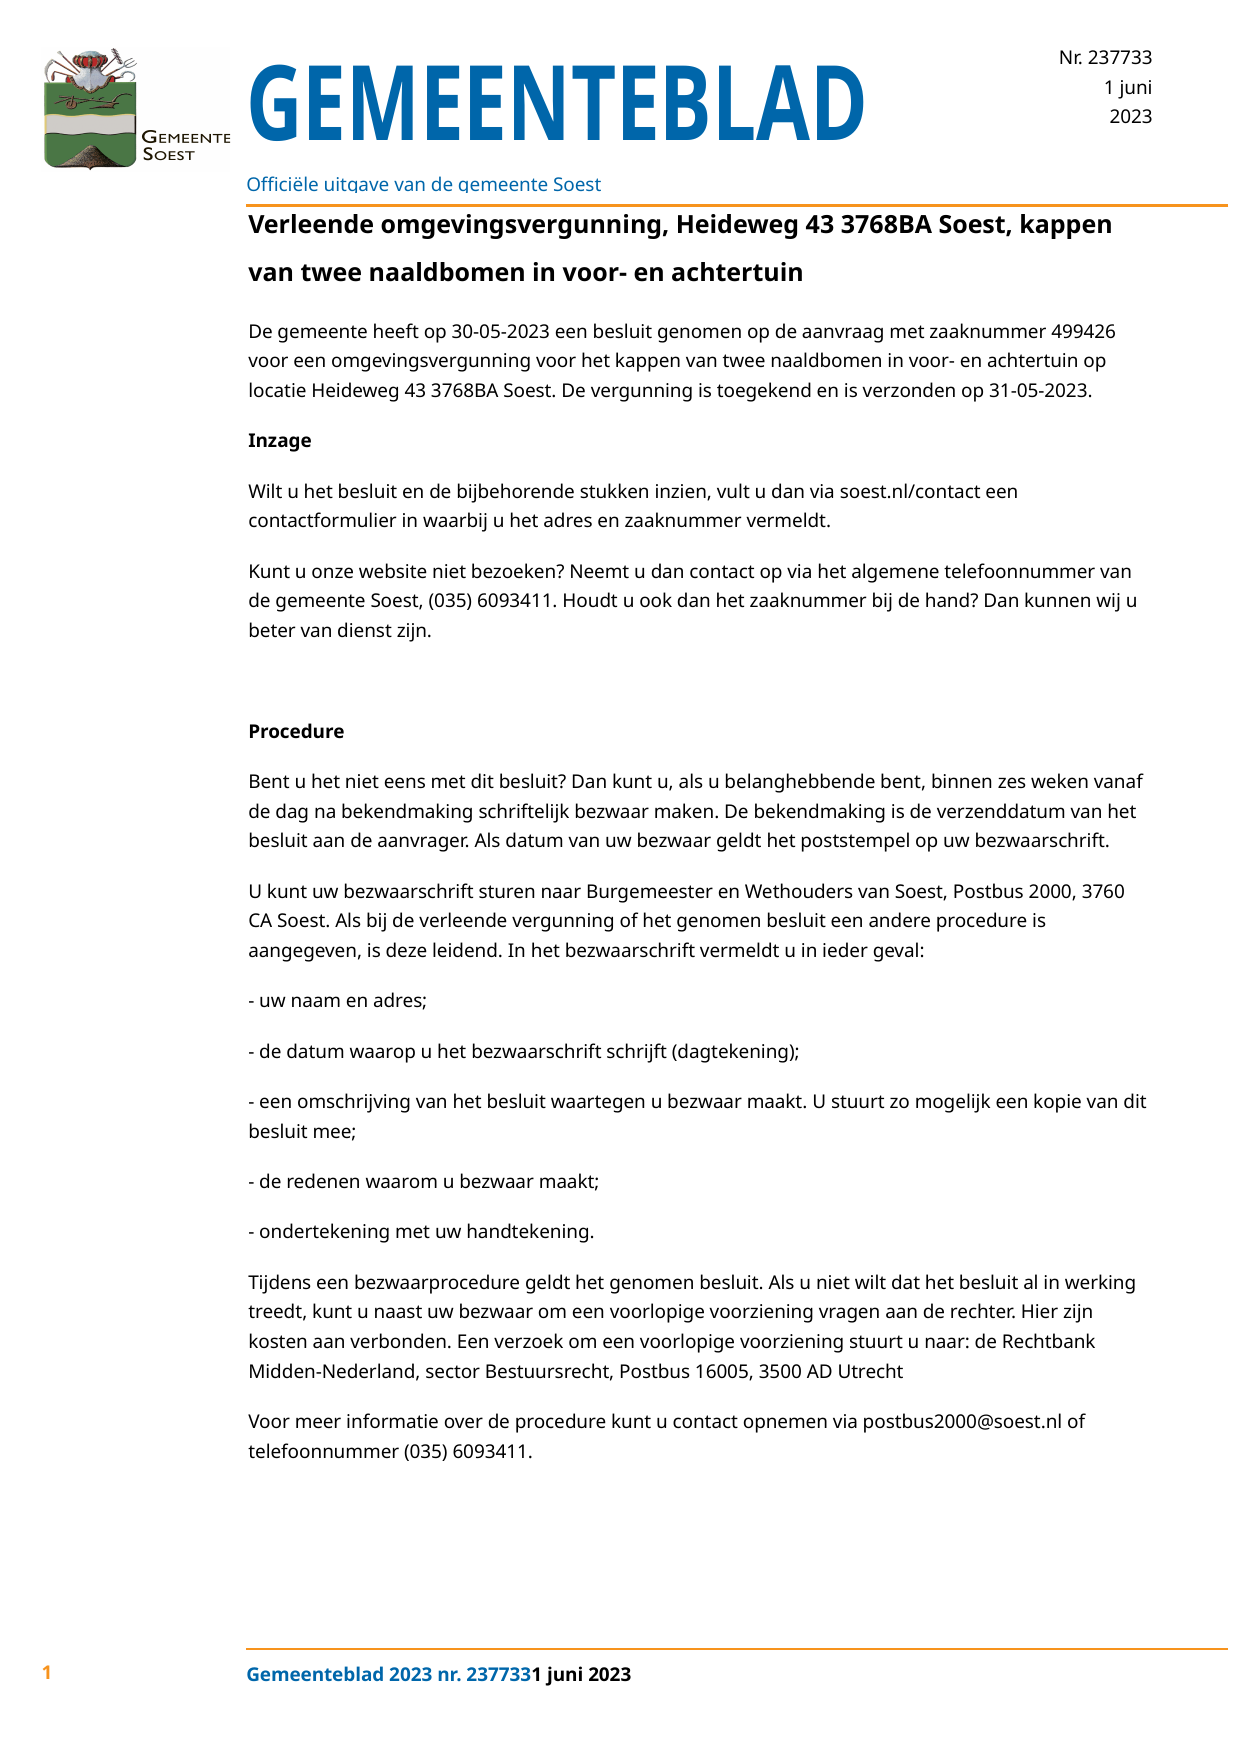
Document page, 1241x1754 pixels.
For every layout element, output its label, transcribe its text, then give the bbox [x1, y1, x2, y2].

text Voor meer informatie over de procedure kunt u contact opnemen via postbus2000@soest.nl of telefoonnummer (035) 6093411. [248, 1408, 1152, 1464]
text - uw naam en adres; [248, 987, 1152, 1013]
text Kunt u onze website niet bezoeken? Neemt u dan contact op via het algemene telefoonnummer van de gemeente Soest, (035) 6093411. Houdt u ook dan het zaaknummer bij de hand? Dan kunnen wij u beter van dienst zijn. [248, 558, 1152, 643]
text Verleende omgevingsvergunning, Heideweg 43 3768BA Soest, kappen van twee naaldbomen in voor- en achtertuin [248, 207, 1152, 288]
text De gemeente heeft op 30-05-2023 een besluit genomen op de aanvraag met zaaknummer 499426 voor een omgevingsvergunning voor het kappen van twee naaldbomen in voor- en achtertuin op locatie Heideweg 43 3768BA Soest. De vergunning is toegekend en is verzonden op 31-05-2023. [248, 318, 1152, 403]
picture [41, 47, 231, 172]
text Bent u het niet eens met dit besluit? Dan kunt u, als u belanghebbende bent, binnen zes weken vanaf de dag na bekendmaking schriftelijk bezwaar maken. De bekendmaking is de verzenddatum van het besluit aan de aanvrager. Als datum van uw bezwaar geldt het poststempel op uw bezwaarschrift. [248, 768, 1152, 853]
text Tijdens een bezwaarprocedure geldt het genomen besluit. Als u niet wilt dat het besluit al in werking treedt, kunt u naast uw bezwaar om een voorlopige voorziening vragen aan de rechter. Hier zijn kosten aan verbonden. Een verzoek om een voorlopige voorziening stuurt u naar: de Rechtbank Midden-Nederland, sector Bestuursrecht, Postbus 16005, 3500 AD Utrecht [248, 1269, 1152, 1384]
text Wilt u het besluit en de bijbehorende stukken inzien, vult u dan via soest.nl/contact een contactformulier in waarbij u het adres en zaaknummer vermeldt. [248, 478, 1152, 533]
text U kunt uw bezwaarschrift sturen naar Burgemeester en Wethouders van Soest, Postbus 2000, 3760 CA Soest. Als bij de verleende vergunning of het genomen besluit een andere procedure is aangegeven, is deze leidend. In het bezwaarschrift vermeldt u in ieder geval: [248, 878, 1152, 963]
text - een omschrijving van het besluit waartegen u bezwaar maakt. U stuurt zo mogelijk een kopie van dit besluit mee; [248, 1088, 1152, 1144]
text Inzage [248, 427, 1152, 453]
text Procedure [248, 718, 1152, 744]
text - de datum waarop u het bezwaarschrift schrijft (dagtekening); [248, 1038, 1152, 1064]
text - ondertekening met uw handtekening. [248, 1219, 1152, 1244]
text - de redenen waarom u bezwaar maakt; [248, 1168, 1152, 1194]
